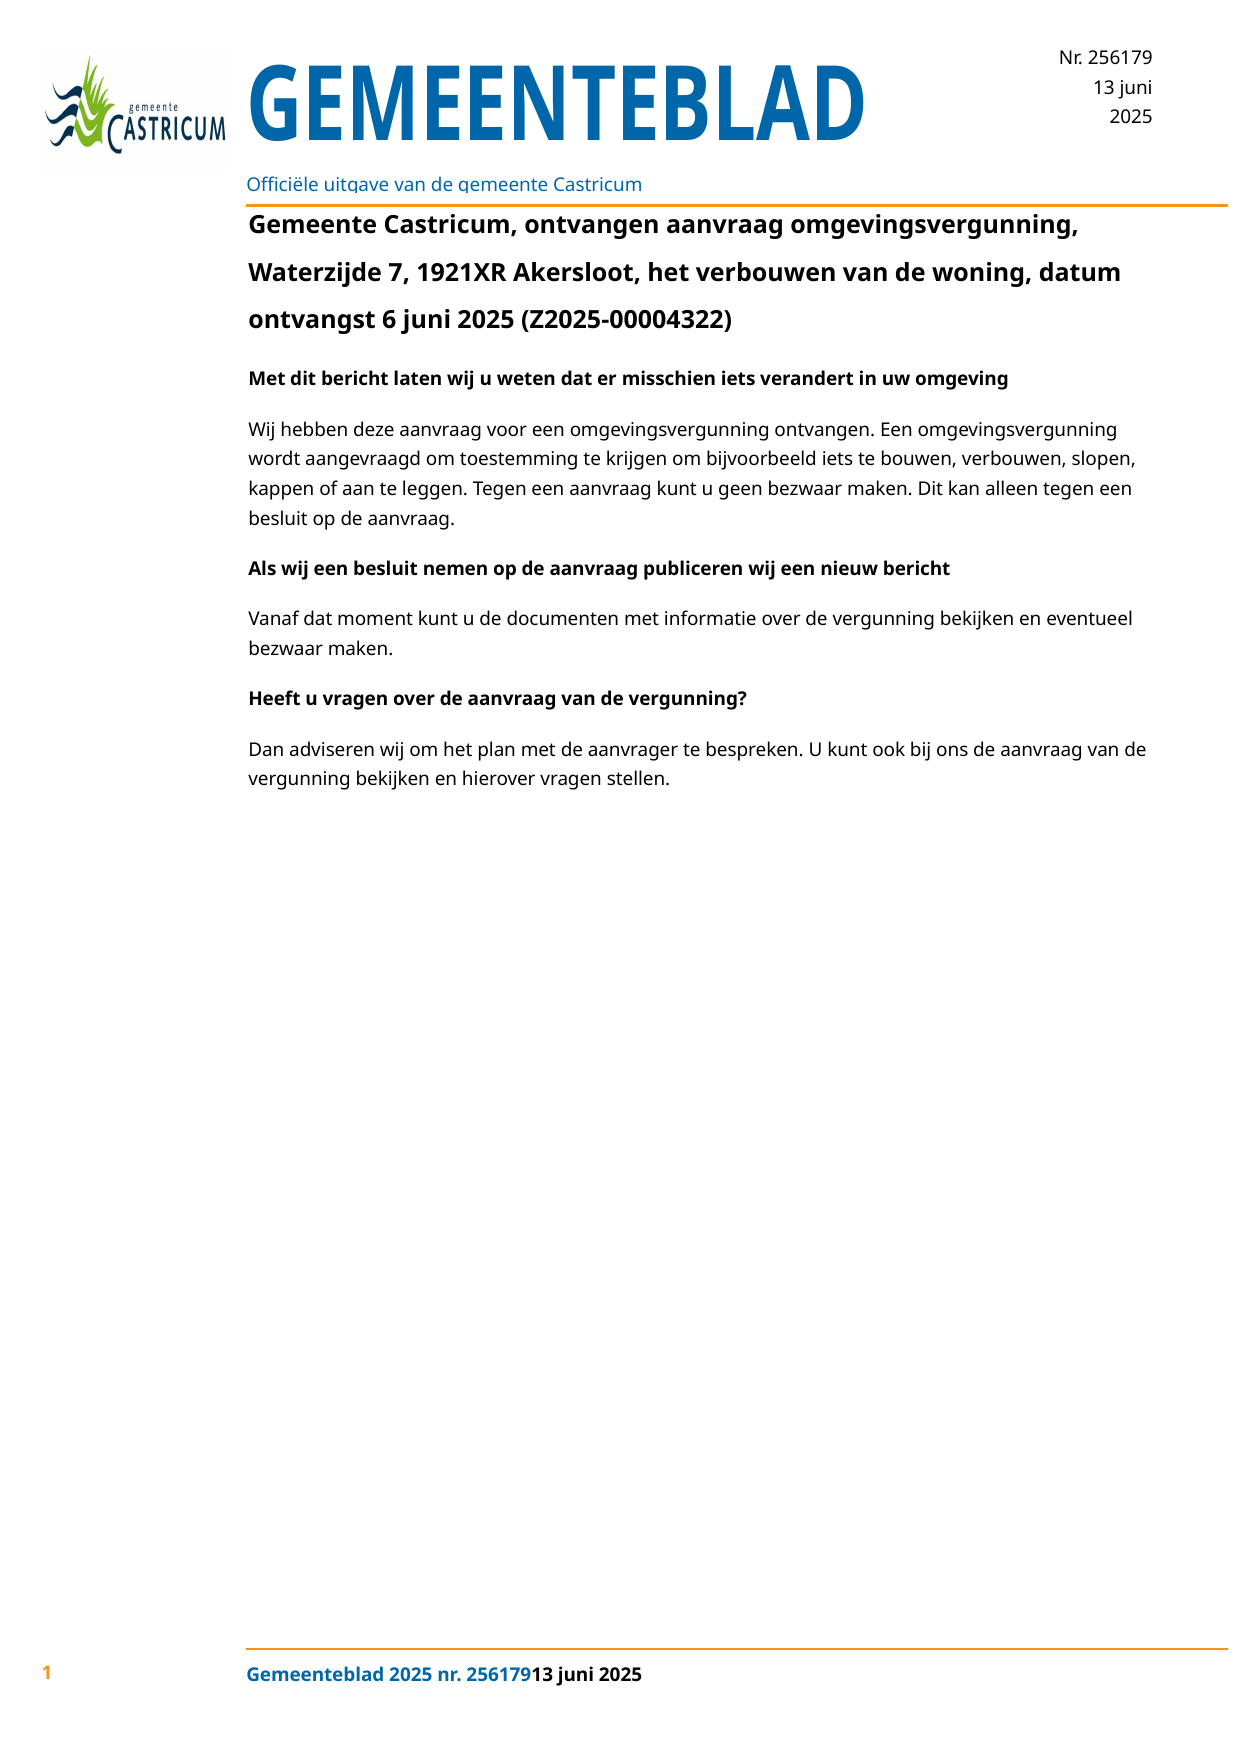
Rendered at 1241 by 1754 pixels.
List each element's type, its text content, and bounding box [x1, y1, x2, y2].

text Gemeente Castricum, ontvangen aanvraag omgevingsvergunning, Waterzijde 7, 1921XR Akersloot, het verbouwen van de woning, datum ontvangst 6 juni 2025 (Z2025-00004322) [248, 207, 1152, 336]
text Heeft u vragen over de aanvraag van de vergunning? [248, 686, 1152, 711]
text Dan adviseren wij om het plan met de aanvrager te bespreken. U kunt ook bij ons de aanvraag van de vergunning bekijken en hierover vragen stellen. [248, 736, 1152, 791]
text Als wij een besluit nemen op de aanvraag publiceren wij een nieuw bericht [248, 555, 1152, 581]
text Vanaf dat moment kunt u de documenten met informatie over de vergunning bekijken en eventueel bezwaar maken. [248, 606, 1152, 661]
text Met dit bericht laten wij u weten dat er misschien iets verandert in uw omgeving [248, 366, 1152, 391]
picture [41, 47, 231, 172]
text Wij hebben deze aanvraag voor een omgevingsvergunning ontvangen. Een omgevingsvergunning wordt aangevraagd om toestemming te krijgen om bijvoorbeeld iets te bouwen, verbouwen, slopen, kappen of aan te leggen. Tegen een aanvraag kunt u geen bezwaar maken. Dit kan alleen tegen een besluit op de aanvraag. [248, 416, 1152, 530]
